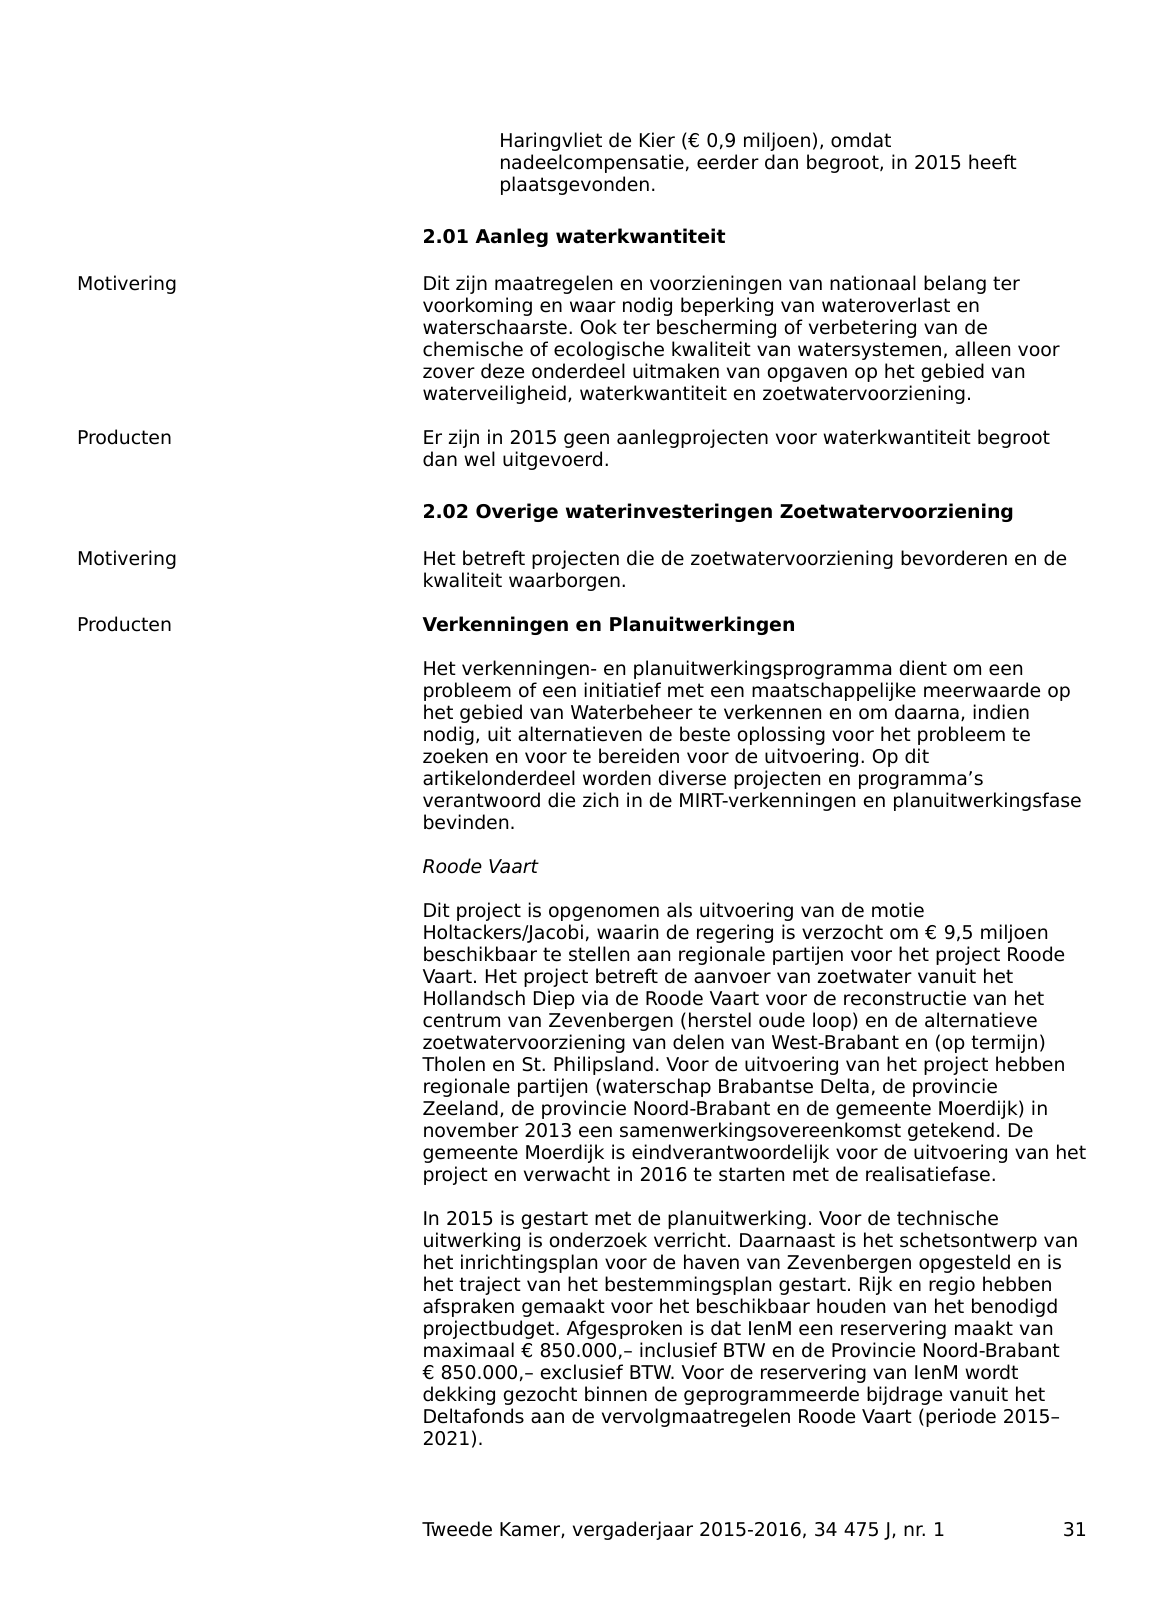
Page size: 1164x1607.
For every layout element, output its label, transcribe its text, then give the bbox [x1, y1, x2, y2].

subtitle Verkenningen en Planuitwerkingen [422, 614, 1087, 636]
subtitle 2.02 Overige waterinvesteringen Zoetwatervoorziening [422, 501, 1087, 523]
text Producten [77, 614, 399, 636]
subtitle Roode Vaart [422, 856, 1087, 878]
text Motivering [77, 273, 399, 295]
text [77, 449, 399, 457]
text In 2015 is gestart met de planuitwerking. Voor de technische uitwerking is onderzoek verricht. Daarnaast is het schetsontwerp van het inrichtingsplan voor de haven van Zevenbergen opgesteld en is het traject van het bestemmingsplan gestart. Rijk en regio hebben afspraken gemaakt voor het beschikbaar houden van het benodigd projectbudget. Afgesproken is dat IenM een reservering maakt van maximaal € 850.000,– inclusief BTW en de Provincie Noord-Brabant € 850.000,– exclusief BTW. Voor de reservering van IenM wordt dekking gezocht binnen de geprogrammeerde bijdrage vanuit het Deltafonds aan de vervolgmaatregelen Roode Vaart (periode 2015–2021). [422, 1208, 1087, 1450]
text Dit zijn maatregelen en voorzieningen van nationaal belang ter voorkoming en waar nodig beperking van wateroverlast en waterschaarste. Ook ter bescherming of verbetering van de chemische of ecologische kwaliteit van watersystemen, alleen voor zover deze onderdeel uitmaken van opgaven op het gebied van waterveiligheid, waterkwantiteit en zoetwatervoorziening. [422, 273, 1087, 405]
text Het verkenningen- en planuitwerkingsprogramma dient om een probleem of een initiatief met een maatschappelijke meerwaarde op het gebied van Waterbeheer te verkennen en om daarna, indien nodig, uit alternatieven de beste oplossing voor het probleem te zoeken en voor te bereiden voor de uitvoering. Op dit artikelonderdeel worden diverse projecten en programma’s verantwoord die zich in de MIRT-verkenningen en planuitwerkingsfase bevinden. [422, 658, 1087, 834]
text Dit project is opgenomen als uitvoering van de motie Holtackers/Jacobi, waarin de regering is verzocht om € 9,5 miljoen beschikbaar te stellen aan regionale partijen voor het project Roode Vaart. Het project betreft de aanvoer van zoetwater vanuit het Hollandsch Diep via de Roode Vaart voor de reconstructie van het centrum van Zevenbergen (herstel oude loop) en de alternatieve zoetwatervoorziening van delen van West-Brabant en (op termijn) Tholen en St. Philipsland. Voor de uitvoering van het project hebben regionale partijen (waterschap Brabantse Delta, de provincie Zeeland, de provincie Noord-Brabant en de gemeente Moerdijk) in november 2013 een samenwerkingsovereenkomst getekend. De gemeente Moerdijk is eindverantwoordelijk voor de uitvoering van het project en verwacht in 2016 te starten met de realisatiefase. [422, 900, 1087, 1186]
text Producten [77, 427, 399, 449]
text Motivering [77, 548, 399, 570]
subtitle 2.01 Aanleg waterkwantiteit [422, 226, 1087, 248]
text [77, 570, 399, 578]
text Het betreft projecten die de zoetwatervoorziening bevorderen en de kwaliteit waarborgen. [422, 548, 1087, 592]
text Haringvliet de Kier (€ 0,9 miljoen), omdat nadeelcompensatie, eerder dan begroot, in 2015 heeft plaatsgevonden. [422, 130, 1087, 196]
text Er zijn in 2015 geen aanlegprojecten voor waterkwantiteit begroot dan wel uitgevoerd. [422, 427, 1087, 471]
subtitle [77, 636, 399, 644]
